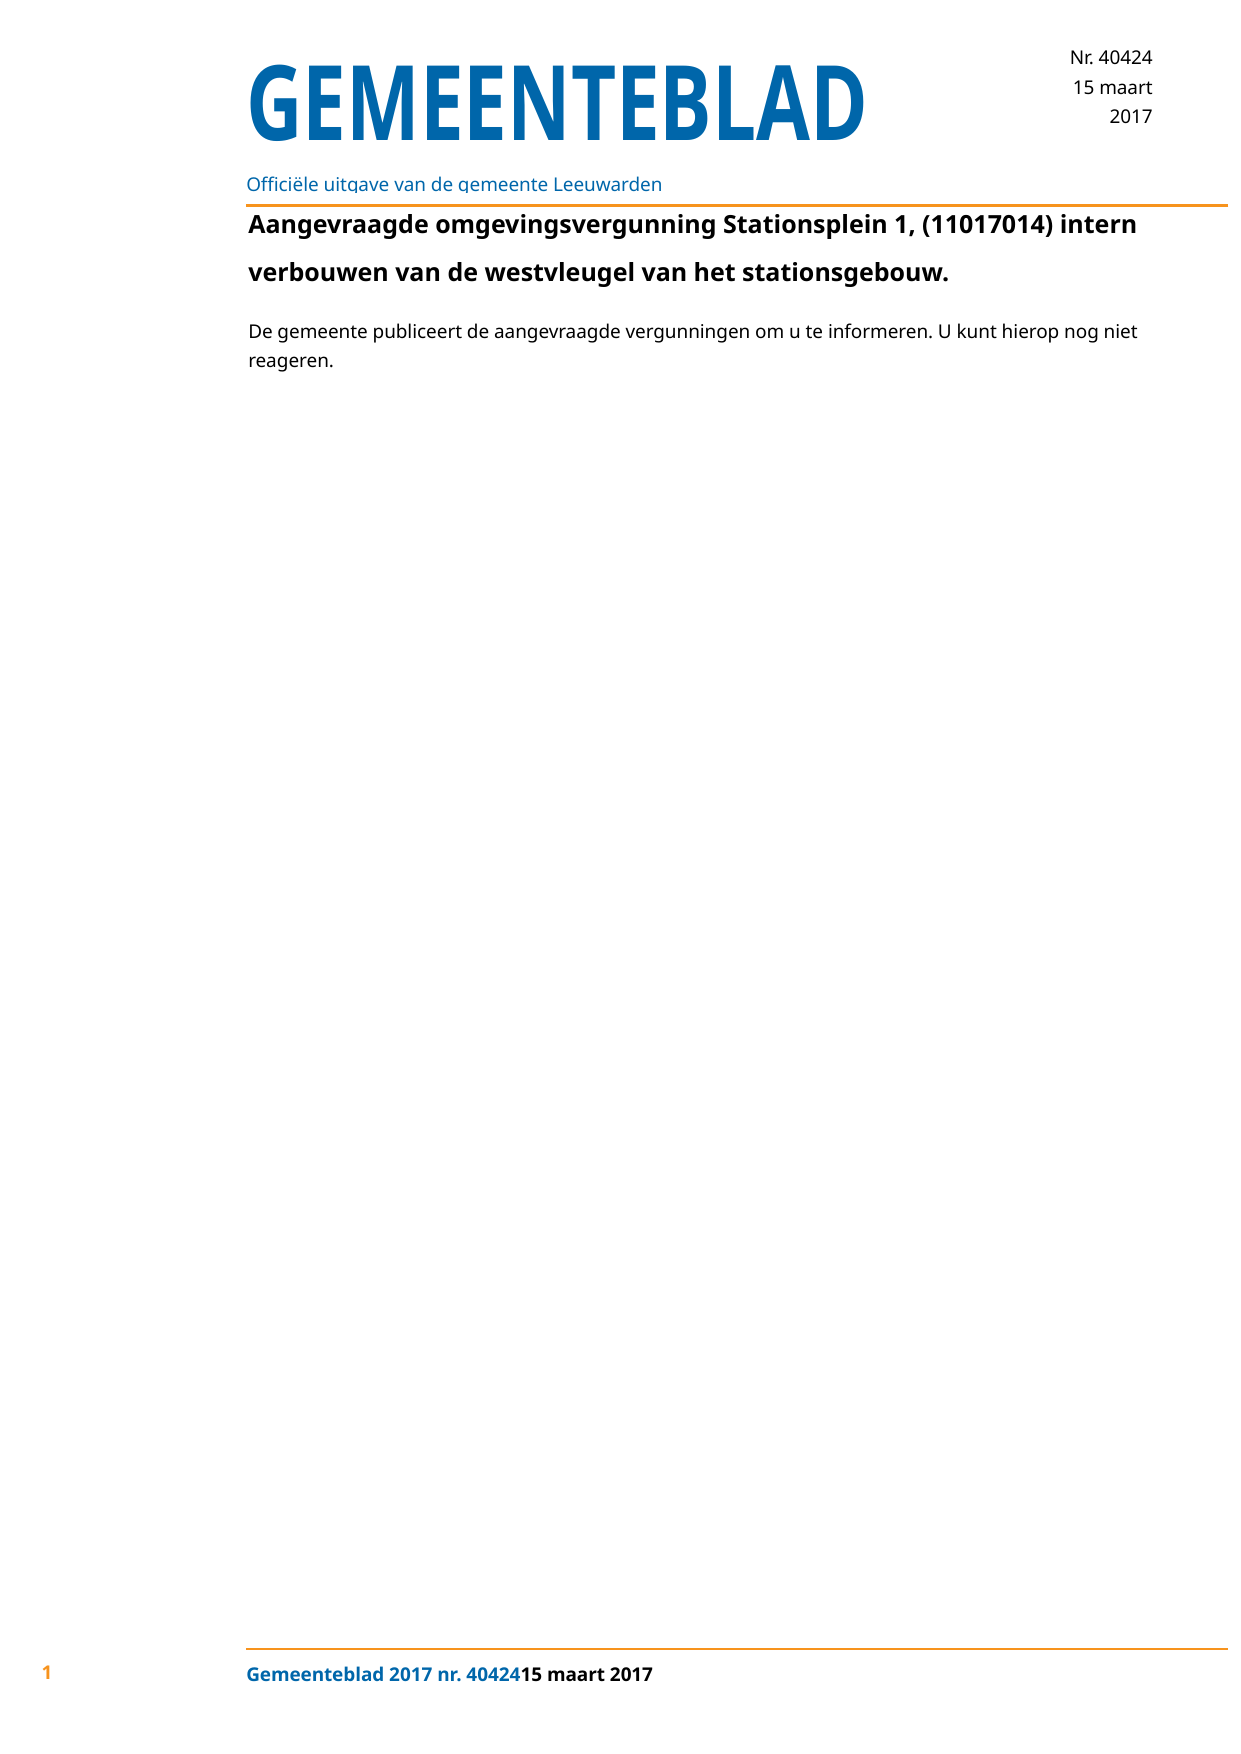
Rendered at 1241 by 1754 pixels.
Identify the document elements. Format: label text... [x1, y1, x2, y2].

picture [41, 47, 231, 172]
text De gemeente publiceert de aangevraagde vergunningen om u te informeren. U kunt hierop nog niet reageren. [248, 318, 1152, 373]
text Aangevraagde omgevingsvergunning Stationsplein 1, (11017014) intern verbouwen van de westvleugel van het stationsgebouw. [248, 207, 1152, 288]
